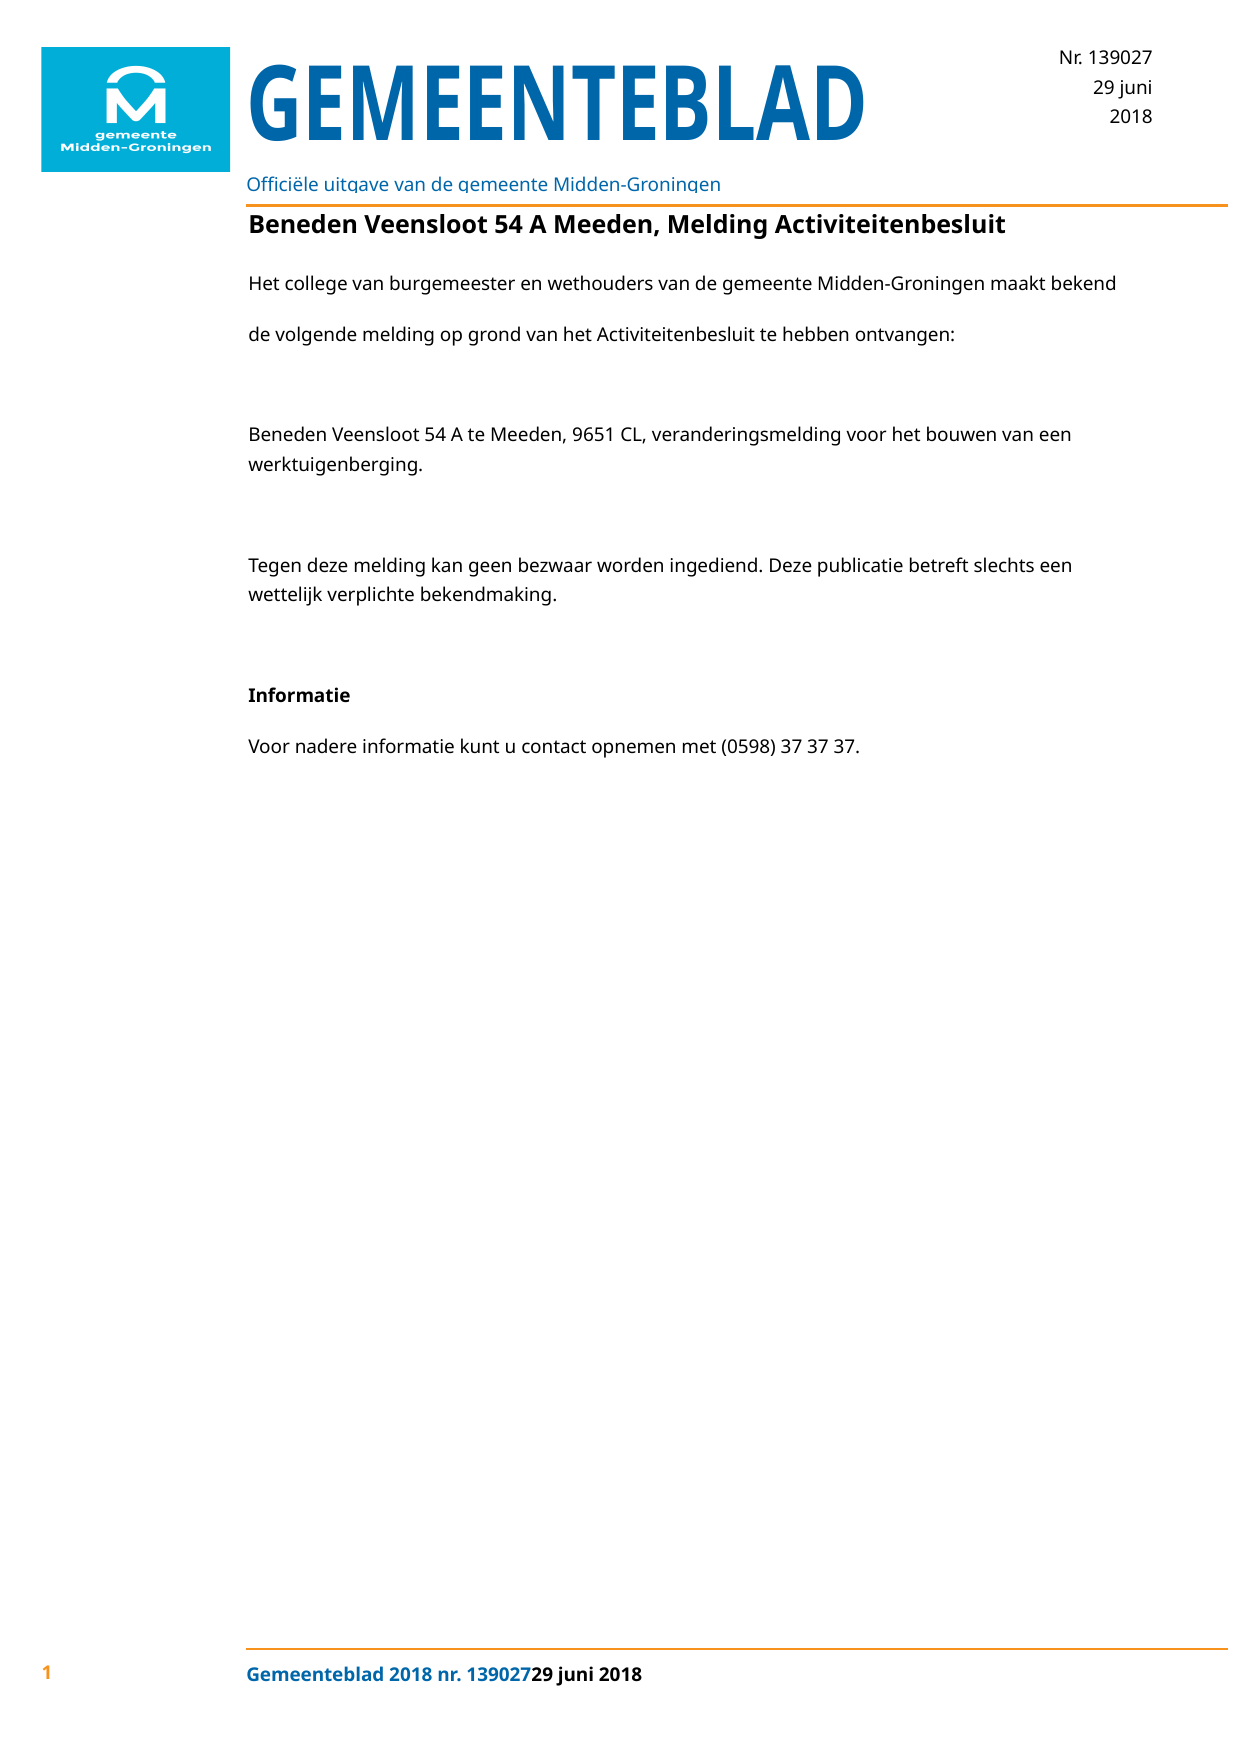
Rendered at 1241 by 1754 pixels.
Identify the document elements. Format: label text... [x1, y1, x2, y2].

text Voor nadere informatie kunt u contact opnemen met (0598) 37 37 37. [248, 733, 1152, 758]
text Informatie [248, 682, 1152, 708]
text Beneden Veensloot 54 A Meeden, Melding Activiteitenbesluit [248, 207, 1152, 241]
picture [184, 146, 190, 153]
text Beneden Veensloot 54 A te Meeden, 9651 CL, veranderingsmelding voor het bouwen van een werktuigenberging. [248, 422, 1152, 477]
text Tegen deze melding kan geen bezwaar worden ingediend. Deze publicatie betreft slechts een wettelijk verplichte bekendmaking. [248, 552, 1152, 607]
picture [107, 89, 165, 122]
text de volgende melding op grond van het Activiteitenbesluit te hebben ontvangen: [248, 321, 1152, 346]
picture [108, 66, 164, 82]
text Het college van burgemeester en wethouders van de gemeente Midden-Groningen maakt bekend [248, 270, 1152, 296]
